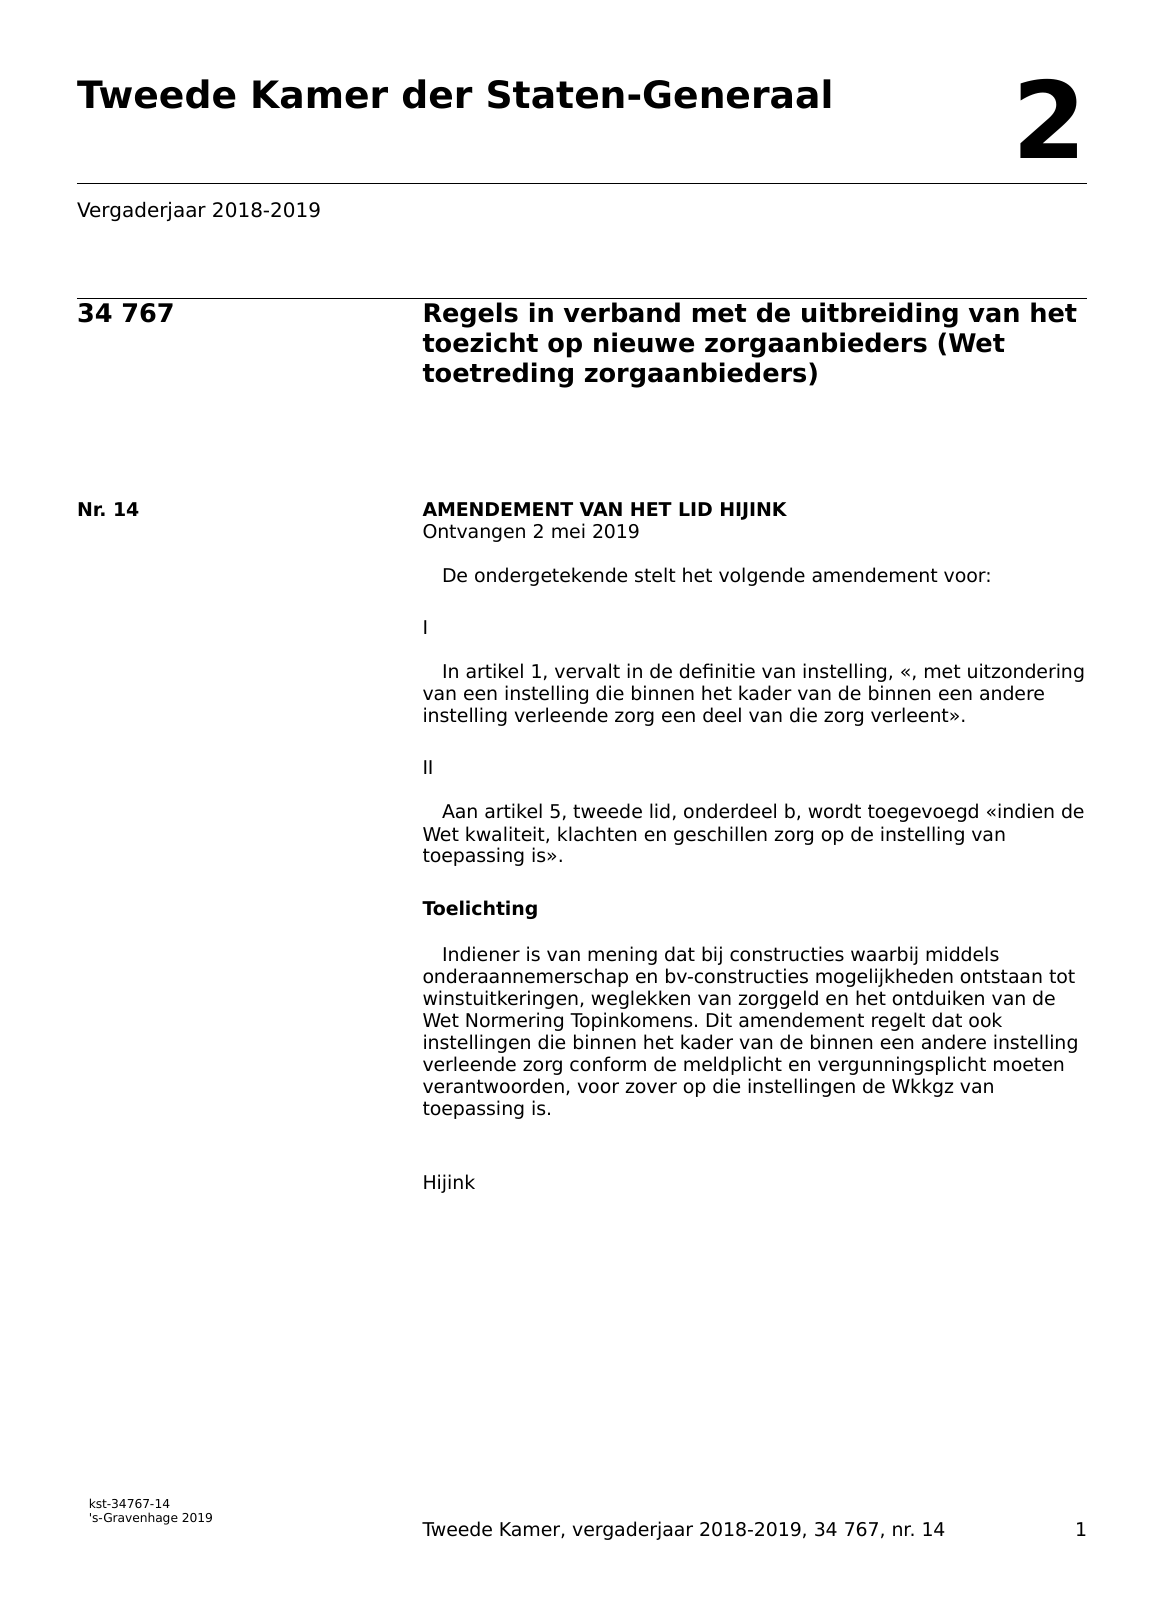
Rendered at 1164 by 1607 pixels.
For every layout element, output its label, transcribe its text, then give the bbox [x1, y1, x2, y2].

subtitle Toelichting [422, 897, 1087, 919]
subtitle 34 767 Regels in verband met de uitbreiding van het toezicht op nieuwe zorgaanbieders (Wet toetreding zorgaanbieders) [77, 299, 1087, 388]
text Indiener is van mening dat bij constructies waarbij middels onderaannemerschap en bv-constructies mogelijkheden ontstaan tot winstuitkeringen, weglekken van zorggeld en het ontduiken van de Wet Normering Topinkomens. Dit amendement regelt dat ook instellingen die binnen het kader van de binnen een andere instelling verleende zorg conform de meldplicht en vergunningsplicht moeten verantwoorden, voor zover op die instellingen de Wkkgz van toepassing is. [422, 944, 1087, 1120]
text Ontvangen 2 mei 2019 [422, 521, 1087, 543]
text In artikel 1, vervalt in de definitie van instelling, «, met uitzondering van een instelling die binnen het kader van de binnen een andere instelling verleende zorg een deel van die zorg verleent». [422, 661, 1087, 727]
text Hijink [422, 1150, 1087, 1194]
subtitle I [422, 617, 1087, 639]
subtitle Nr. 14 AMENDEMENT VAN HET LID HIJINK [77, 499, 1087, 521]
text De ondergetekende stelt het volgende amendement voor: [422, 565, 1087, 587]
table_header 2 [886, 59, 1087, 183]
text kst-34767-14 [88, 1497, 323, 1511]
table_header Tweede Kamer der Staten-Generaal [77, 59, 886, 183]
text 's-Gravenhage 2019 [88, 1511, 323, 1525]
subtitle II [422, 757, 1087, 779]
table_cell Vergaderjaar 2018-2019 [77, 184, 1087, 298]
text Aan artikel 5, tweede lid, onderdeel b, wordt toegevoegd «indien de Wet kwaliteit, klachten en geschillen zorg op de instelling van toepassing is». [422, 801, 1087, 867]
